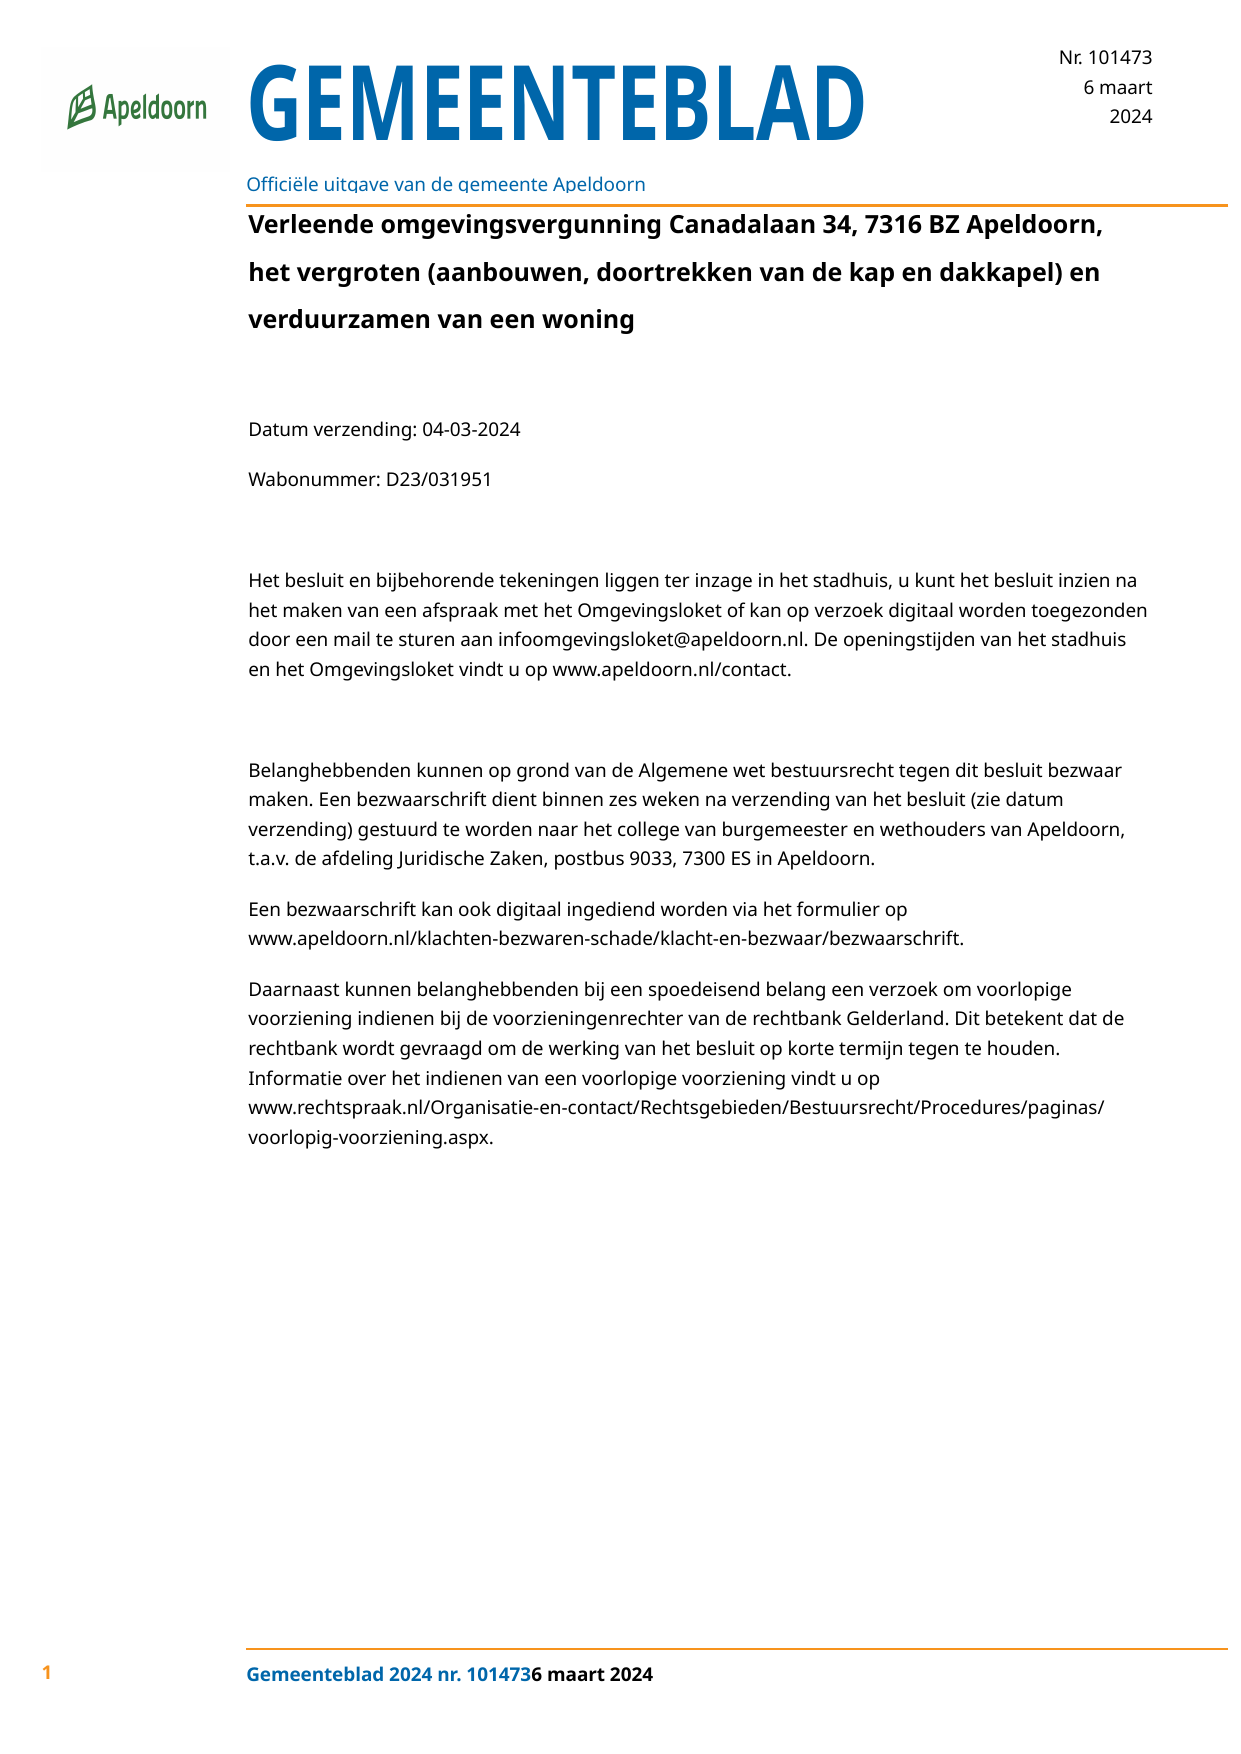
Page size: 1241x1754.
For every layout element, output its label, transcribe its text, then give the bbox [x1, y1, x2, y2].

text Daarnaast kunnen belanghebbenden bij een spoedeisend belang een verzoek om voorlopige voorziening indienen bij de voorzieningenrechter van de rechtbank Gelderland. Dit betekent dat de rechtbank wordt gevraagd om de werking van het besluit op korte termijn tegen te houden. Informatie over het indienen van een voorlopige voorziening vindt u op www.rechtspraak.nl/Organisatie-en-contact/Rechtsgebieden/Bestuursrecht/Procedures/paginas/voorlopig-voorziening.aspx. [248, 976, 1152, 1149]
text Belanghebbenden kunnen op grond van de Algemene wet bestuursrecht tegen dit besluit bezwaar maken. Een bezwaarschrift dient binnen zes weken na verzending van het besluit (zie datum verzending) gestuurd te worden naar het college van burgemeester en wethouders van Apeldoorn, t.a.v. de afdeling Juridische Zaken, postbus 9033, 7300 ES in Apeldoorn. [248, 757, 1152, 871]
text Het besluit en bijbehorende tekeningen liggen ter inzage in het stadhuis, u kunt het besluit inzien na het maken van een afspraak met het Omgevingsloket of kan op verzoek digitaal worden toegezonden door een mail te sturen aan infoomgevingsloket@apeldoorn.nl. De openingstijden van het stadhuis en het Omgevingsloket vindt u op www.apeldoorn.nl/contact. [248, 567, 1152, 682]
text Een bezwaarschrift kan ook digitaal ingediend worden via het formulier op www.apeldoorn.nl/klachten-bezwaren-schade/klacht-en-bezwaar/bezwaarschrift. [248, 896, 1152, 951]
text Verleende omgevingsvergunning Canadalaan 34, 7316 BZ Apeldoorn, het vergroten (aanbouwen, doortrekken van de kap en dakkapel) en verduurzamen van een woning [248, 207, 1152, 336]
text Wabonummer: D23/031951 [248, 466, 1152, 492]
picture [41, 47, 231, 172]
text Datum verzending: 04-03-2024 [248, 416, 1152, 442]
